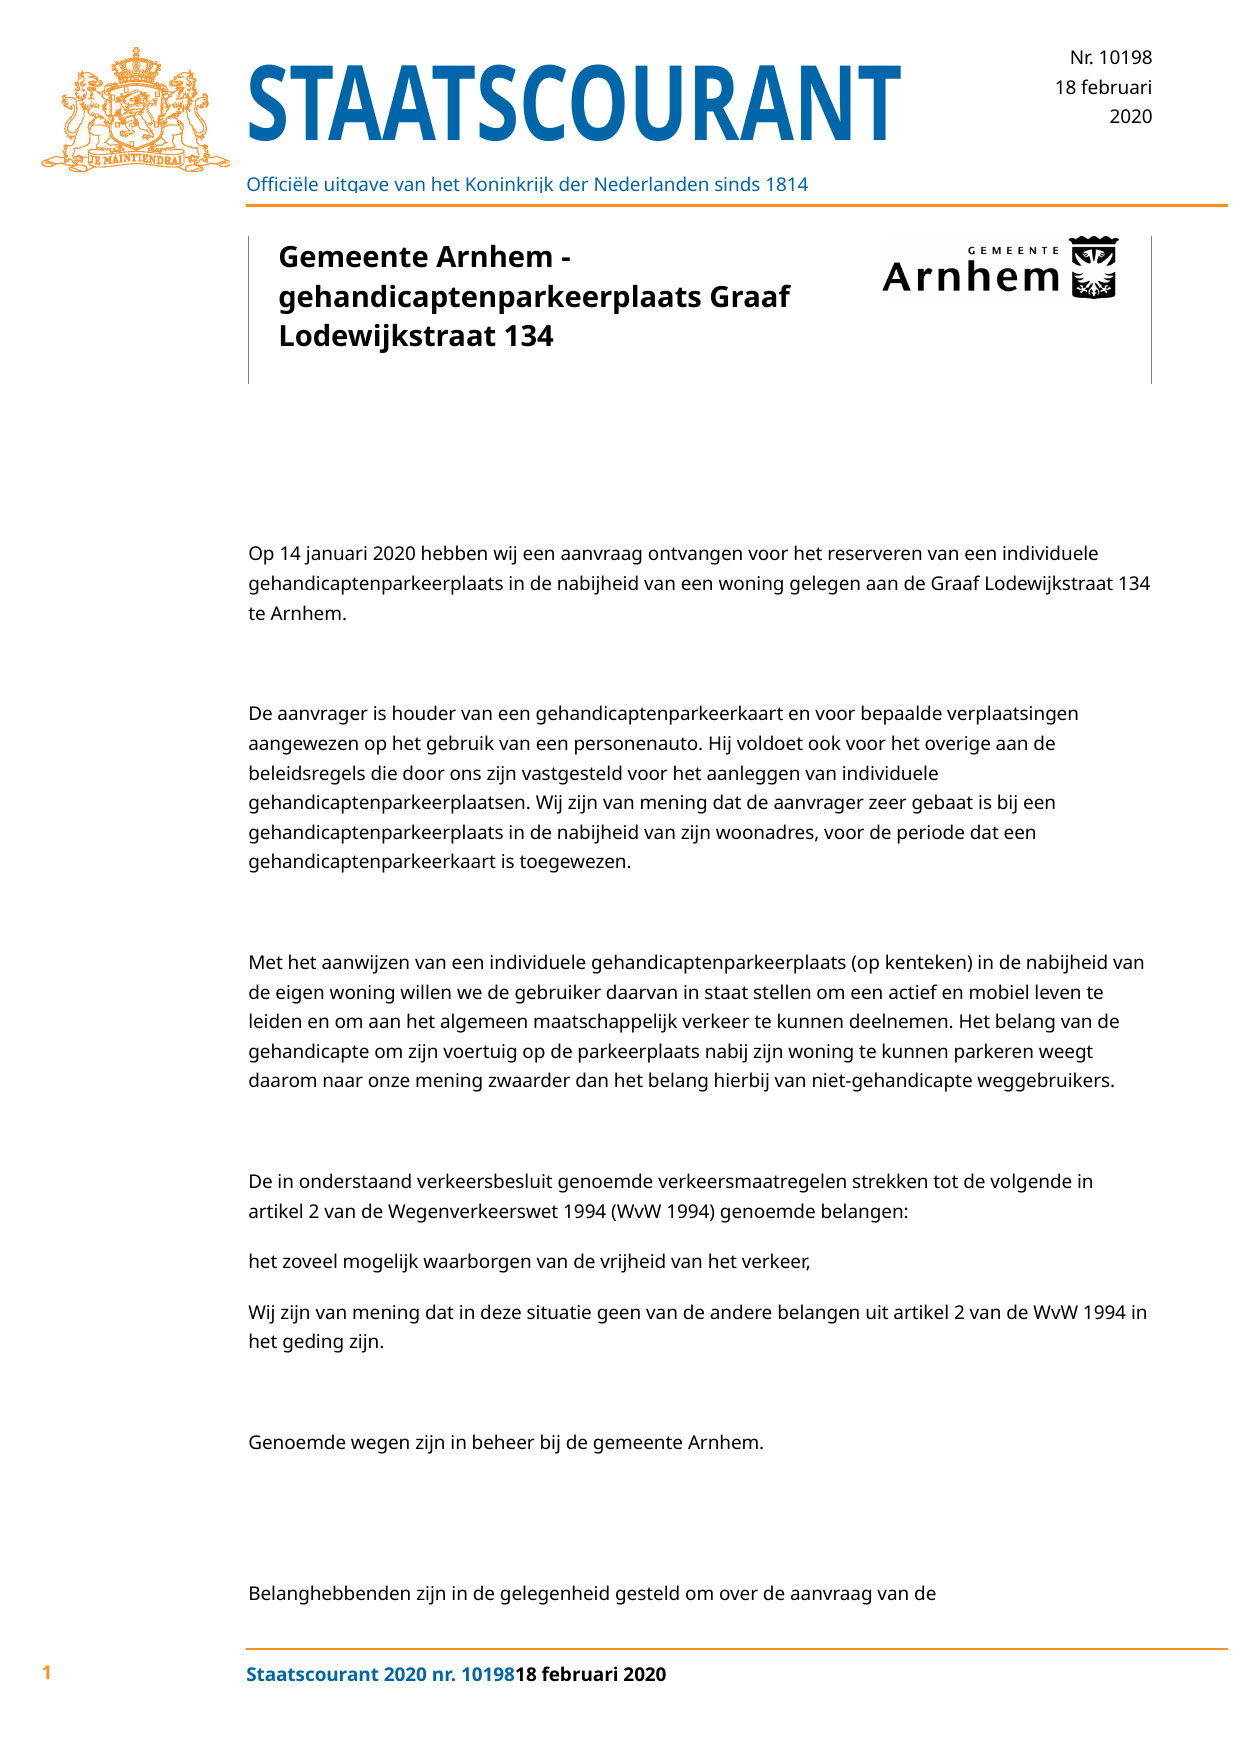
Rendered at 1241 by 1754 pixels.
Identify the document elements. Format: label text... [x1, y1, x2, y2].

text De aanvrager is houder van een gehandicaptenparkeerkaart en voor bepaalde verplaatsingen aangewezen op het gebruik van een personenauto. Hij voldoet ook voor het overige aan de beleidsregels die door ons zijn vastgesteld voor het aanleggen van individuele gehandicaptenparkeerplaatsen. Wij zijn van mening dat de aanvrager zeer gebaat is bij een gehandicaptenparkeerplaats in de nabijheid van zijn woonadres, voor de periode dat een gehandicaptenparkeerkaart is toegewezen. [248, 701, 1152, 874]
text Met het aanwijzen van een individuele gehandicaptenparkeerplaats (op kenteken) in de nabijheid van de eigen woning willen we de gebruiker daarvan in staat stellen om een actief en mobiel leven te leiden en om aan het algemeen maatschappelijk verkeer te kunnen deelnemen. Het belang van de gehandicapte om zijn voertuig op de parkeerplaats nabij zijn woning te kunnen parkeren weegt daarom naar onze mening zwaarder dan het belang hierbij van niet-gehandicapte weggebruikers. [248, 949, 1152, 1093]
picture [882, 236, 1119, 299]
text Wij zijn van mening dat in deze situatie geen van de andere belangen uit artikel 2 van de WvW 1994 in het geding zijn. [248, 1299, 1152, 1354]
text Op 14 januari 2020 hebben wij een aanvraag ontvangen voor het reserveren van een individuele gehandicaptenparkeerplaats in de nabijheid van een woning gelegen aan de Graaf Lodewijkstraat 134 te Arnhem. [248, 541, 1152, 625]
picture [41, 47, 231, 172]
text het zoveel mogelijk waarborgen van de vrijheid van het verkeer, [248, 1248, 1152, 1274]
table_header [850, 236, 1151, 384]
text Genoemde wegen zijn in beheer bij de gemeente Arnhem. [248, 1429, 1152, 1455]
text De in onderstaand verkeersbesluit genoemde verkeersmaatregelen strekken tot de volgende in artikel 2 van de Wegenverkeerswet 1994 (WvW 1994) genoemde belangen: [248, 1168, 1152, 1224]
text Belanghebbenden zijn in de gelegenheid gesteld om over de aanvraag van de [248, 1581, 1152, 1606]
table_header Gemeente Arnhem - gehandicaptenparkeerplaats Graaf Lodewijkstraat 134 [249, 236, 850, 384]
